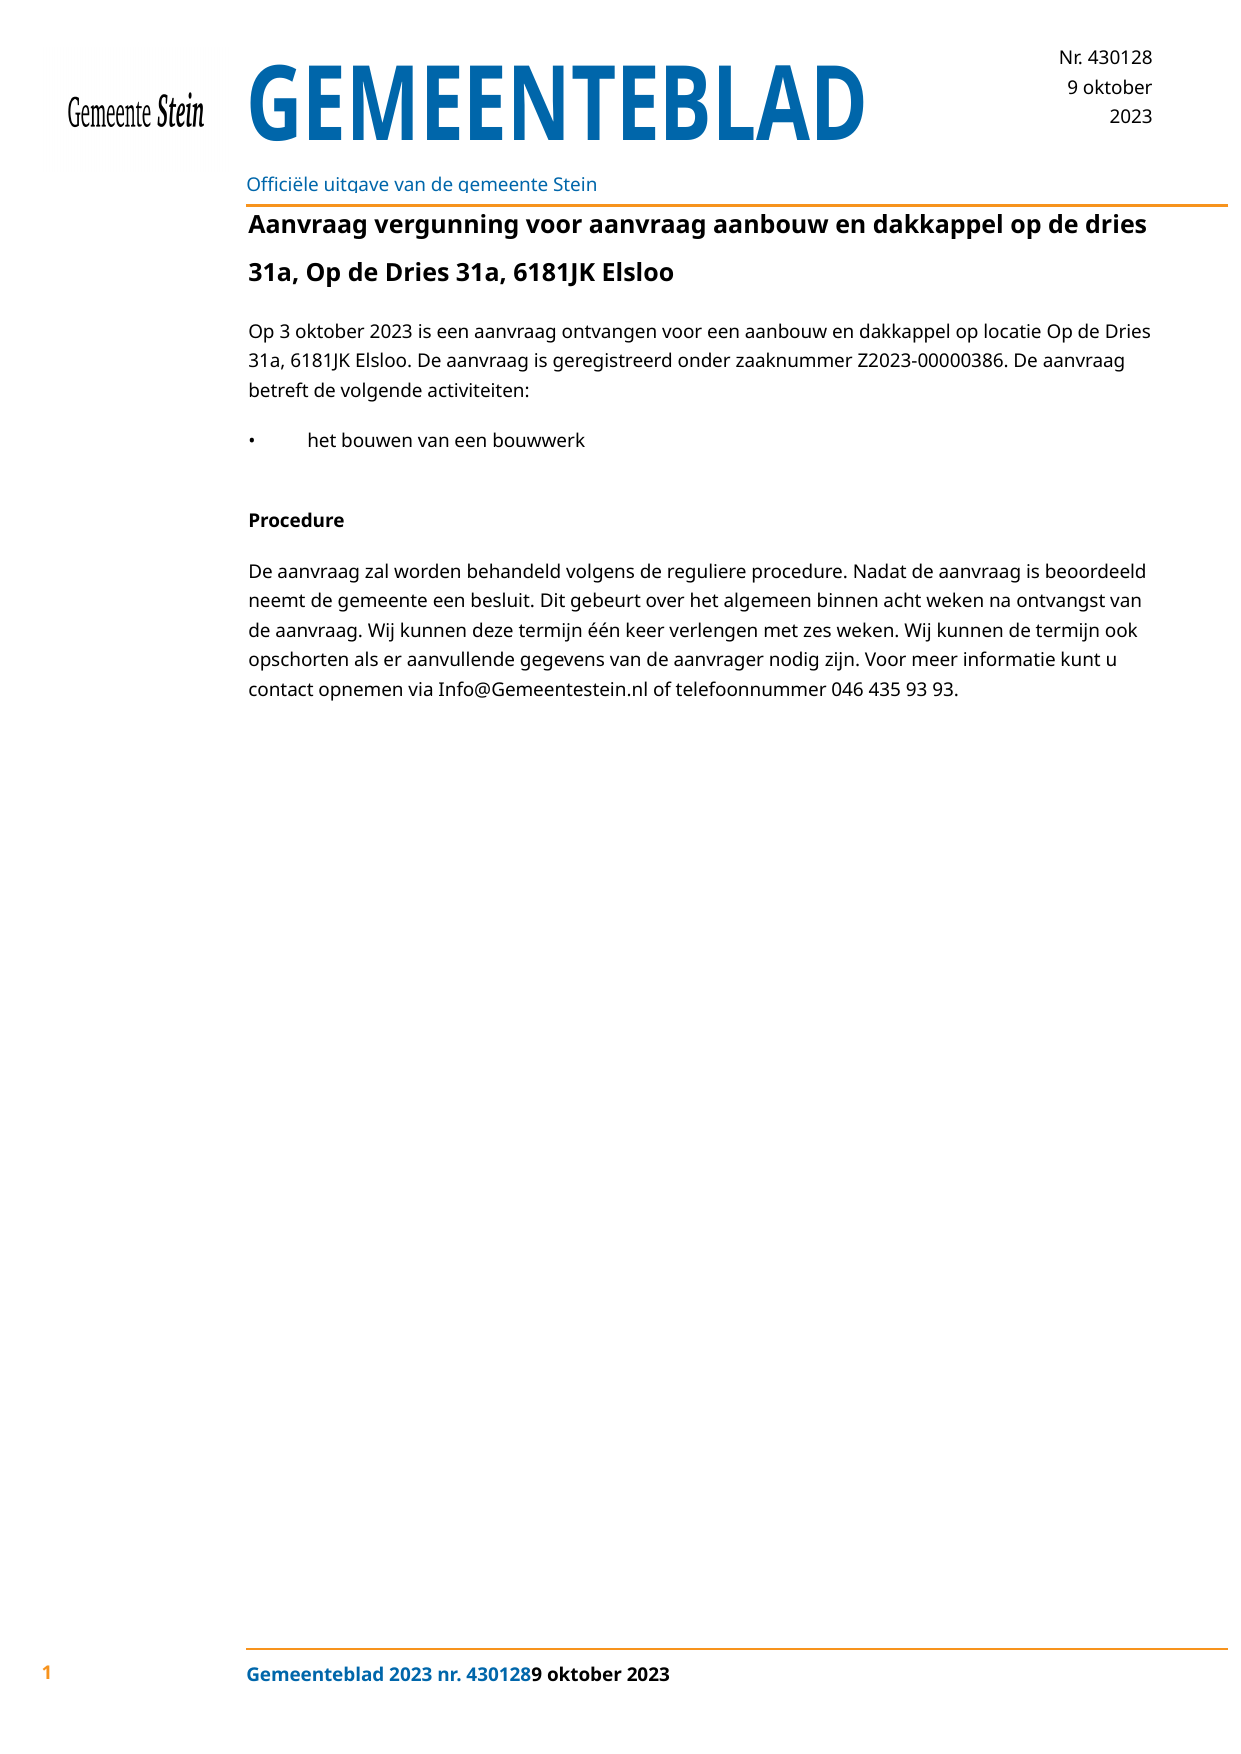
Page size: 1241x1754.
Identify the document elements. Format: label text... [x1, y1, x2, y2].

text Aanvraag vergunning voor aanvraag aanbouw en dakkappel op de dries 31a, Op de Dries 31a, 6181JK Elsloo [248, 207, 1152, 288]
picture [41, 47, 231, 172]
list het bouwen van een bouwwerk [248, 427, 1152, 453]
text De aanvraag zal worden behandeld volgens de reguliere procedure. Nadat de aanvraag is beoordeeld neemt de gemeente een besluit. Dit gebeurt over het algemeen binnen acht weken na ontvangst van de aanvraag. Wij kunnen deze termijn één keer verlengen met zes weken. Wij kunnen de termijn ook opschorten als er aanvullende gegevens van de aanvrager nodig zijn. Voor meer informatie kunt u contact opnemen via Info@Gemeentestein.nl of telefoonnummer 046 435 93 93. [248, 558, 1152, 702]
text Procedure [248, 507, 1152, 533]
text Op 3 oktober 2023 is een aanvraag ontvangen voor een aanbouw en dakkappel op locatie Op de Dries 31a, 6181JK Elsloo. De aanvraag is geregistreerd onder zaaknummer Z2023-00000386. De aanvraag betreft de volgende activiteiten: [248, 318, 1152, 403]
